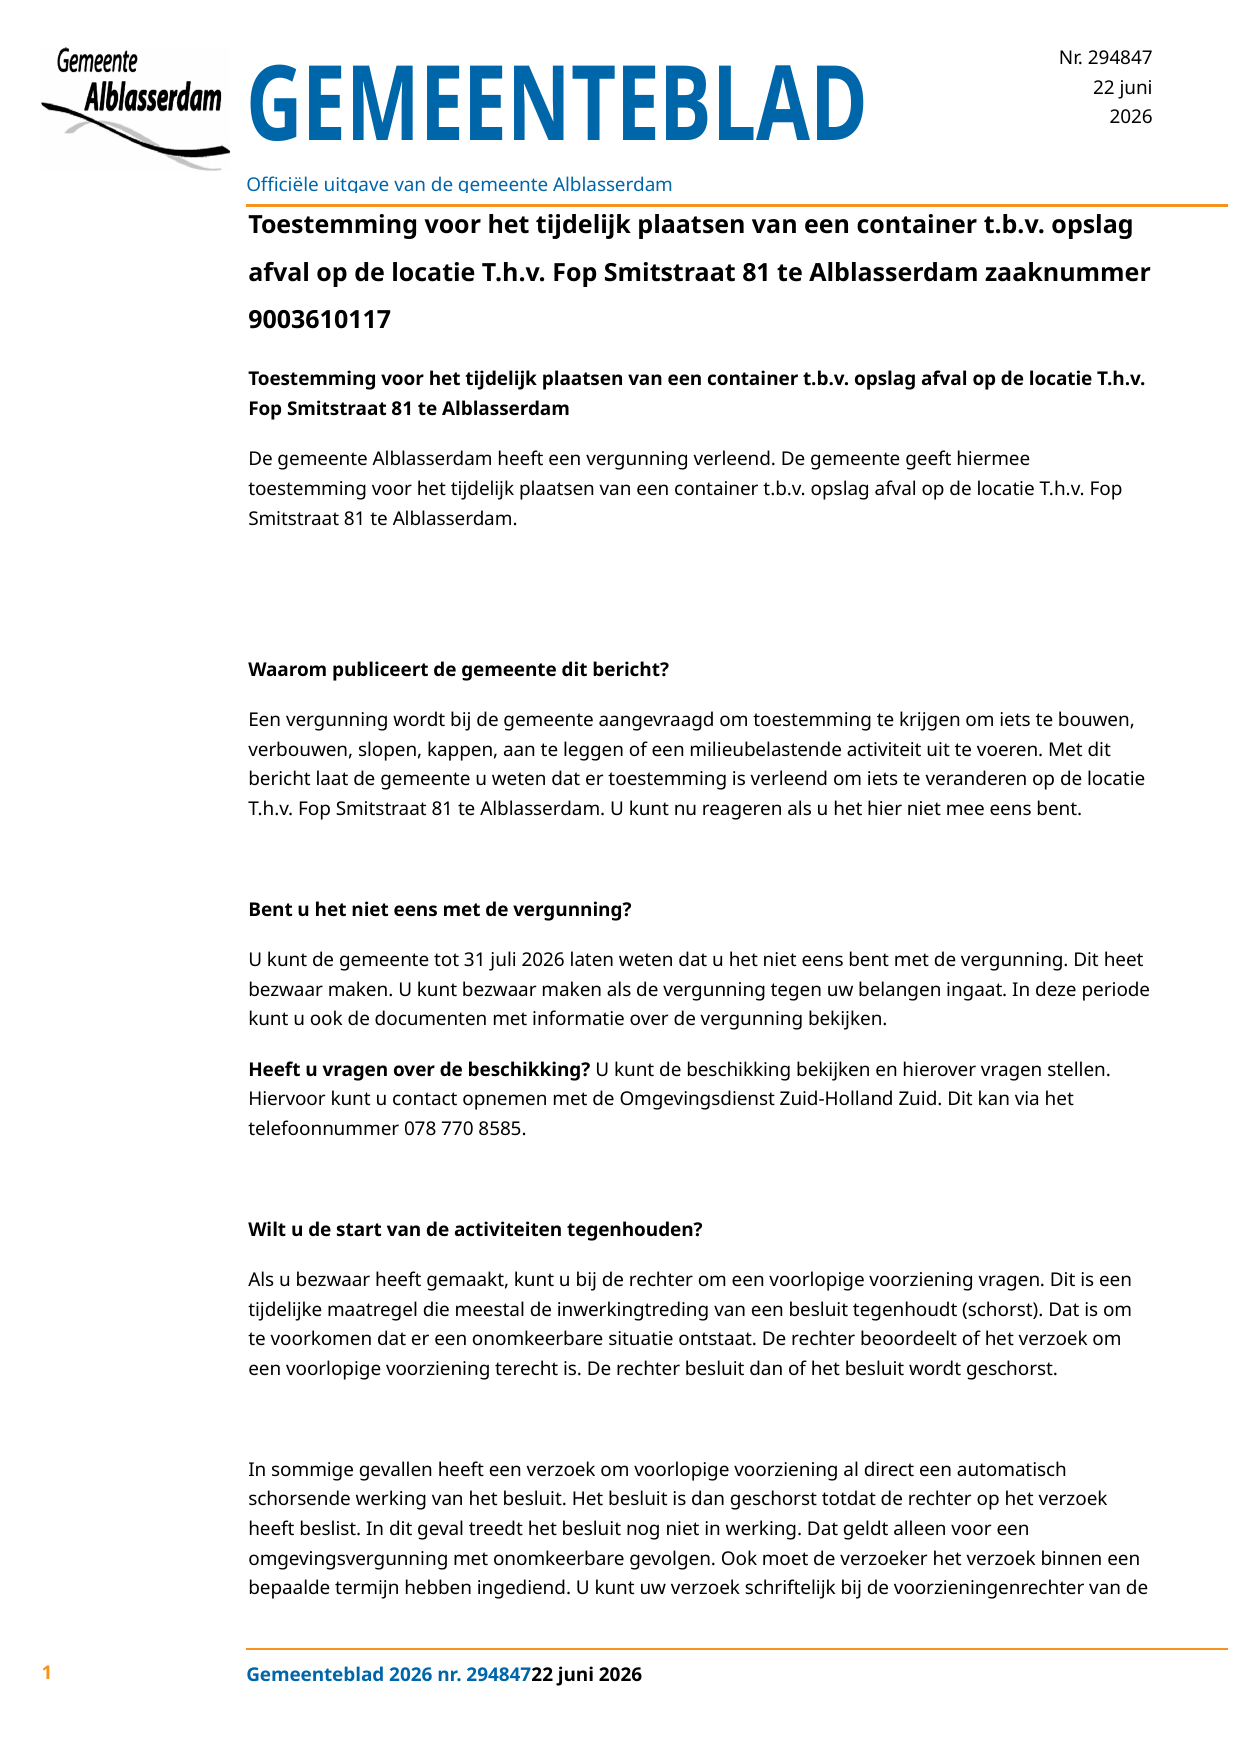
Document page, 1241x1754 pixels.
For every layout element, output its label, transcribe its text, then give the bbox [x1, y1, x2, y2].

text Heeft u vragen over de beschikking? U kunt de beschikking bekijken en hierover vragen stellen. Hiervoor kunt u contact opnemen met de Omgevingsdienst Zuid-Holland Zuid. Dit kan via het telefoonnummer 078 770 8585. [248, 1056, 1152, 1141]
text Wilt u de start van de activiteiten tegenhouden? [248, 1216, 1152, 1242]
picture [41, 47, 231, 172]
text Als u bezwaar heeft gemaakt, kunt u bij de rechter om een voorlopige voorziening vragen. Dit is een tijdelijke maatregel die meestal de inwerkingtreding van een besluit tegenhoudt (schorst). Dat is om te voorkomen dat er een onomkeerbare situatie ontstaat. De rechter beoordeelt of het verzoek om een voorlopige voorziening terecht is. De rechter besluit dan of het besluit wordt geschorst. [248, 1266, 1152, 1381]
text Toestemming voor het tijdelijk plaatsen van een container t.b.v. opslag afval op de locatie T.h.v. Fop Smitstraat 81 te Alblasserdam [248, 366, 1152, 421]
text Een vergunning wordt bij de gemeente aangevraagd om toestemming te krijgen om iets te bouwen, verbouwen, slopen, kappen, aan te leggen of een milieubelastende activiteit uit te voeren. Met dit bericht laat de gemeente u weten dat er toestemming is verleend om iets te veranderen op de locatie T.h.v. Fop Smitstraat 81 te Alblasserdam. U kunt nu reageren als u het hier niet mee eens bent. [248, 706, 1152, 821]
text In sommige gevallen heeft een verzoek om voorlopige voorziening al direct een automatisch schorsende werking van het besluit. Het besluit is dan geschorst totdat de rechter op het verzoek heeft beslist. In dit geval treedt het besluit nog niet in werking. Dat geldt alleen voor een omgevingsvergunning met onomkeerbare gevolgen. Ook moet de verzoeker het verzoek binnen een bepaalde termijn hebben ingediend. U kunt uw verzoek schriftelijk bij de voorzieningenrechter van de [248, 1456, 1152, 1600]
text Waarom publiceert de gemeente dit bericht? [248, 656, 1152, 682]
text Toestemming voor het tijdelijk plaatsen van een container t.b.v. opslag afval op de locatie T.h.v. Fop Smitstraat 81 te Alblasserdam zaaknummer 9003610117 [248, 207, 1152, 336]
text De gemeente Alblasserdam heeft een vergunning verleend. De gemeente geeft hiermee toestemming voor het tijdelijk plaatsen van een container t.b.v. opslag afval op de locatie T.h.v. Fop Smitstraat 81 te Alblasserdam. [248, 446, 1152, 530]
text Bent u het niet eens met de vergunning? [248, 896, 1152, 922]
text U kunt de gemeente tot 31 juli 2026 laten weten dat u het niet eens bent met de vergunning. Dit heet bezwaar maken. U kunt bezwaar maken als de vergunning tegen uw belangen ingaat. In deze periode kunt u ook de documenten met informatie over de vergunning bekijken. [248, 946, 1152, 1031]
